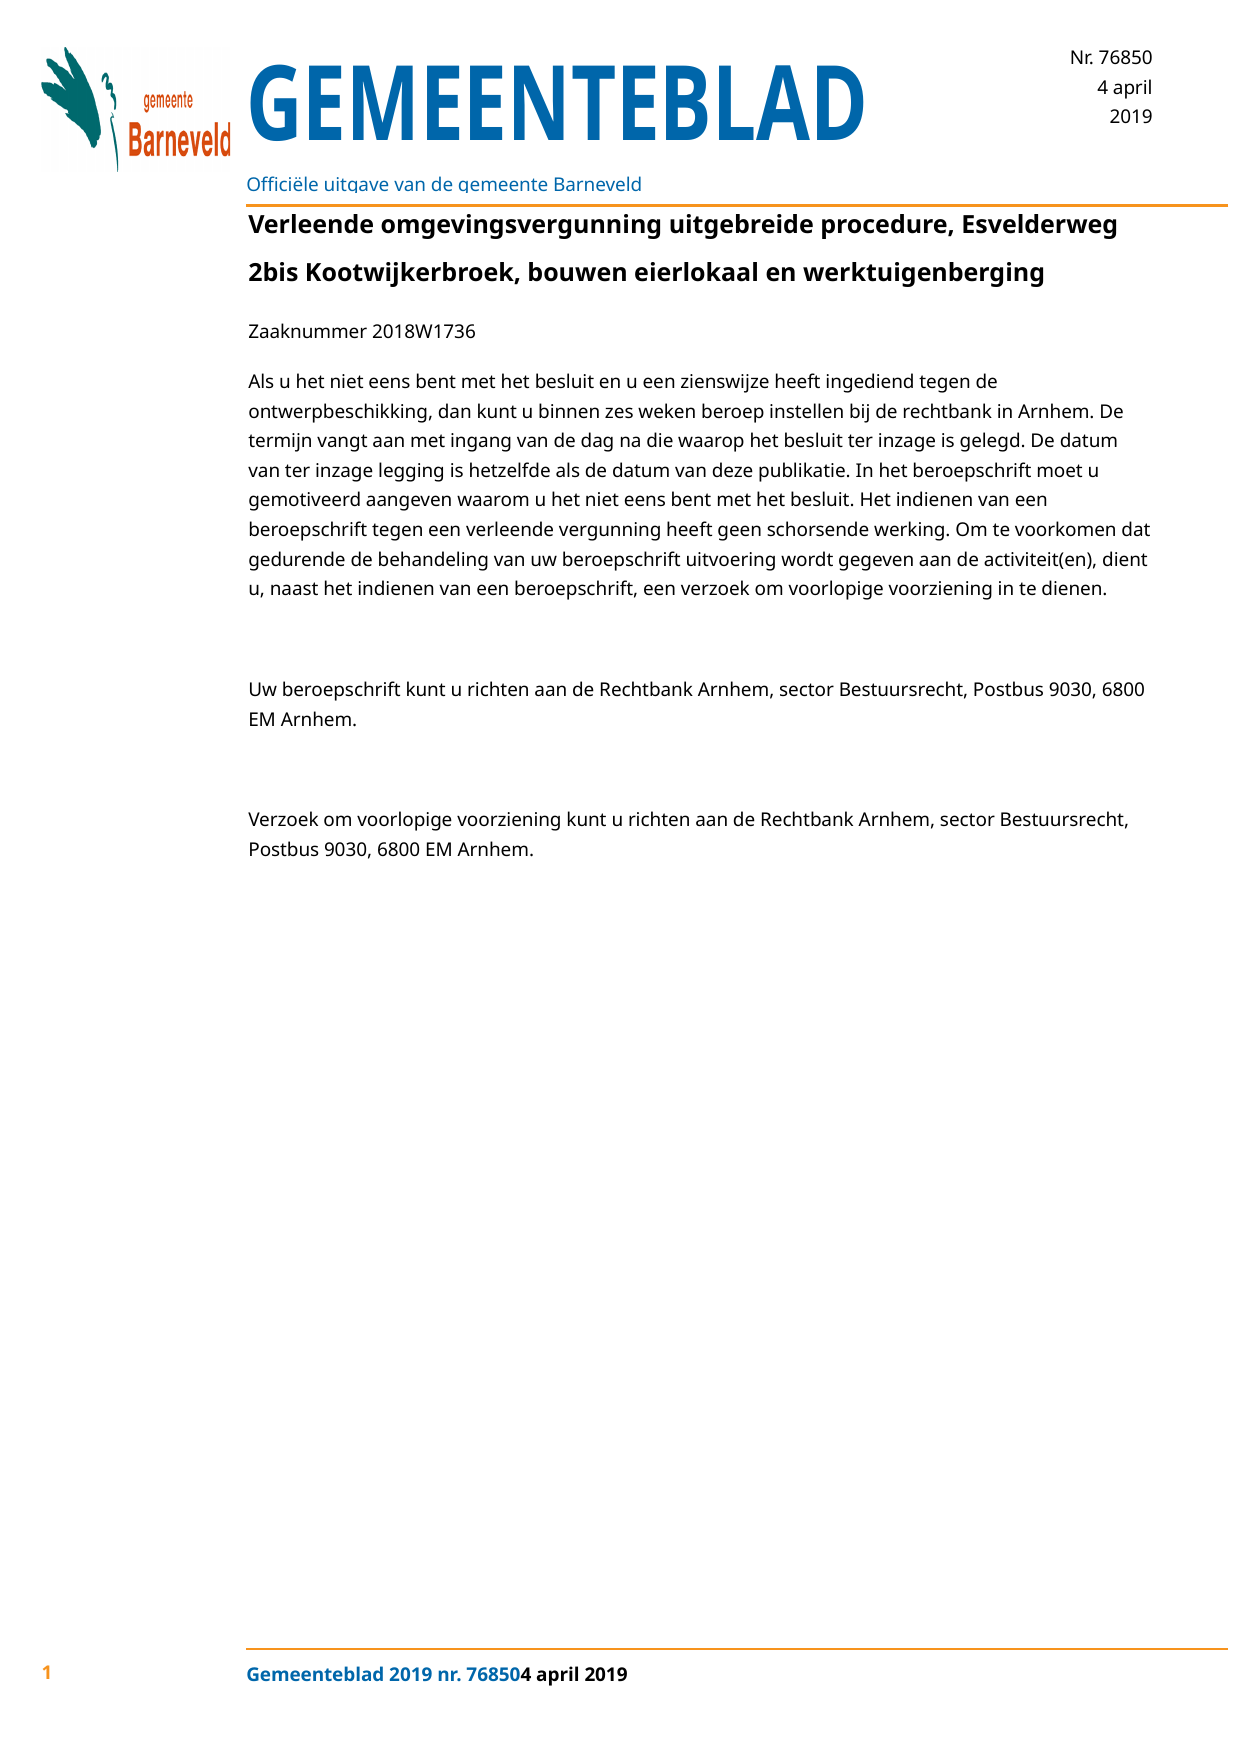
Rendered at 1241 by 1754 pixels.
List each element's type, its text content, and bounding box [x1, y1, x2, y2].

picture [41, 47, 231, 172]
text Uw beroepschrift kunt u richten aan de Rechtbank Arnhem, sector Bestuursrecht, Postbus 9030, 6800 EM Arnhem. [248, 676, 1152, 732]
text Verleende omgevingsvergunning uitgebreide procedure, Esvelderweg 2bis Kootwijkerbroek, bouwen eierlokaal en werktuigenberging [248, 207, 1152, 288]
text Als u het niet eens bent met het besluit en u een zienswijze heeft ingediend tegen de ontwerpbeschikking, dan kunt u binnen zes weken beroep instellen bij de rechtbank in Arnhem. De termijn vangt aan met ingang van de dag na die waarop het besluit ter inzage is gelegd. De datum van ter inzage legging is hetzelfde als de datum van deze publikatie. In het beroepschrift moet u gemotiveerd aangeven waarom u het niet eens bent met het besluit. Het indienen van een beroepschrift tegen een verleende vergunning heeft geen schorsende werking. Om te voorkomen dat gedurende de behandeling van uw beroepschrift uitvoering wordt gegeven aan de activiteit(en), dient u, naast het indienen van een beroepschrift, een verzoek om voorlopige voorziening in te dienen. [248, 368, 1152, 601]
text Verzoek om voorlopige voorziening kunt u richten aan de Rechtbank Arnhem, sector Bestuursrecht, Postbus 9030, 6800 EM Arnhem. [248, 807, 1152, 862]
text Zaaknummer 2018W1736 [248, 318, 1152, 344]
